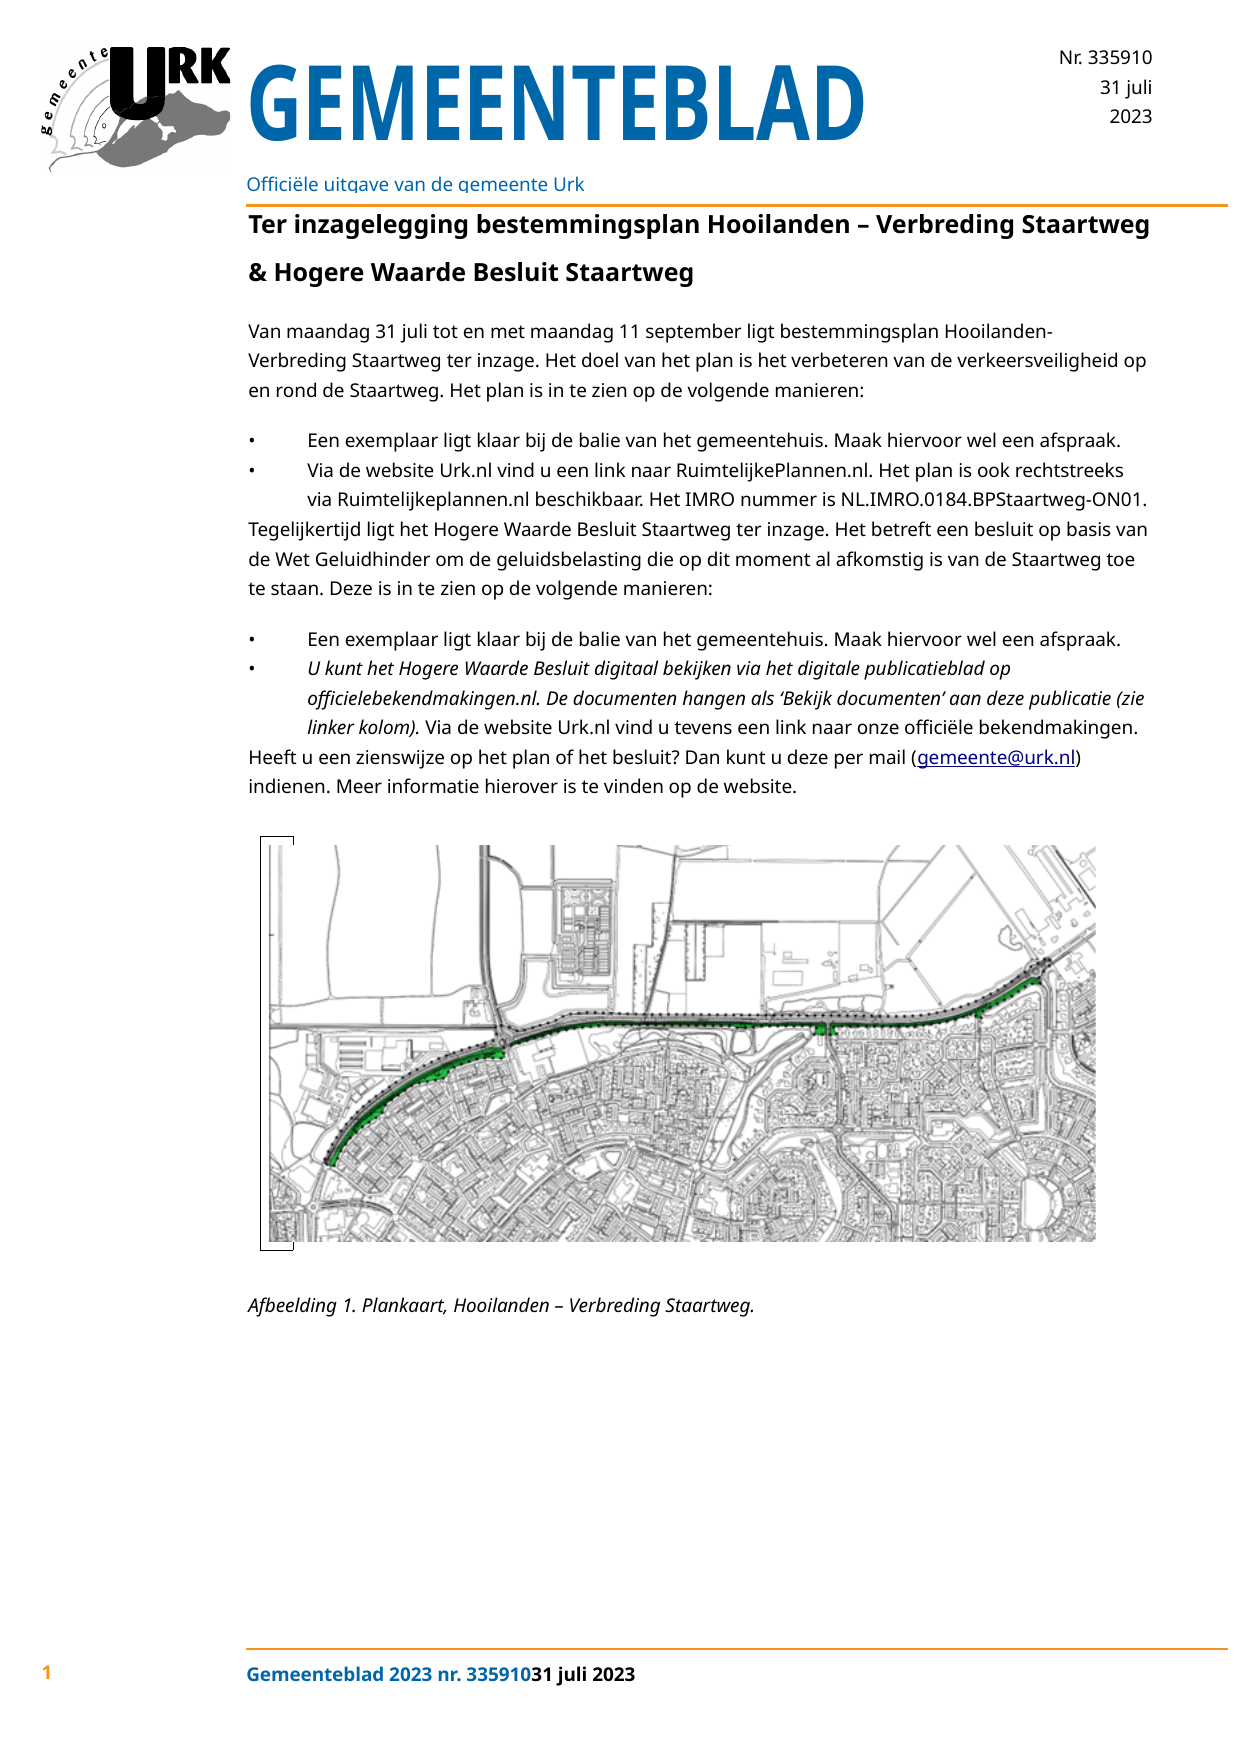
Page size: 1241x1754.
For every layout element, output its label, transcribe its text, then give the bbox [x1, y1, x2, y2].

picture [268, 845, 1096, 1242]
list Een exemplaar ligt klaar bij de balie van het gemeentehuis. Maak hiervoor wel een afspraak. [248, 427, 1152, 453]
text Heeft u een zienswijze op het plan of het besluit? Dan kunt u deze per mail (gemeente@urk.nl) indienen. Meer informatie hierover is te vinden op de website. [248, 744, 1152, 799]
text Tegelijkertijd ligt het Hogere Waarde Besluit Staartweg ter inzage. Het betreft een besluit op basis van de Wet Geluidhinder om de geluidsbelasting die op dit moment al afkomstig is van de Staartweg toe te staan. Deze is in te zien op de volgende manieren: [248, 516, 1152, 601]
text Van maandag 31 juli tot en met maandag 11 september ligt bestemmingsplan Hooilanden-Verbreding Staartweg ter inzage. Het doel van het plan is het verbeteren van de verkeersveiligheid op en rond de Staartweg. Het plan is in te zien op de volgende manieren: [248, 318, 1152, 403]
list U kunt het Hogere Waarde Besluit digitaal bekijken via het digitale publicatieblad op officielebekendmakingen.nl. De documenten hangen als ‘Bekijk documenten’ aan deze publicatie (zie linker kolom). Via de website Urk.nl vind u tevens een link naar onze officiële bekendmakingen. [248, 655, 1152, 740]
text Afbeelding 1. Plankaart, Hooilanden – Verbreding Staartweg. [248, 1292, 1152, 1318]
list Een exemplaar ligt klaar bij de balie van het gemeentehuis. Maak hiervoor wel een afspraak. [248, 626, 1152, 652]
picture [41, 47, 231, 172]
text Ter inzagelegging bestemmingsplan Hooilanden – Verbreding Staartweg & Hogere Waarde Besluit Staartweg [248, 207, 1152, 288]
list Via de website Urk.nl vind u een link naar RuimtelijkePlannen.nl. Het plan is ook rechtstreeks via Ruimtelijkeplannen.nl beschikbaar. Het IMRO nummer is NL.IMRO.0184.BPStaartweg-ON01. [248, 457, 1152, 512]
